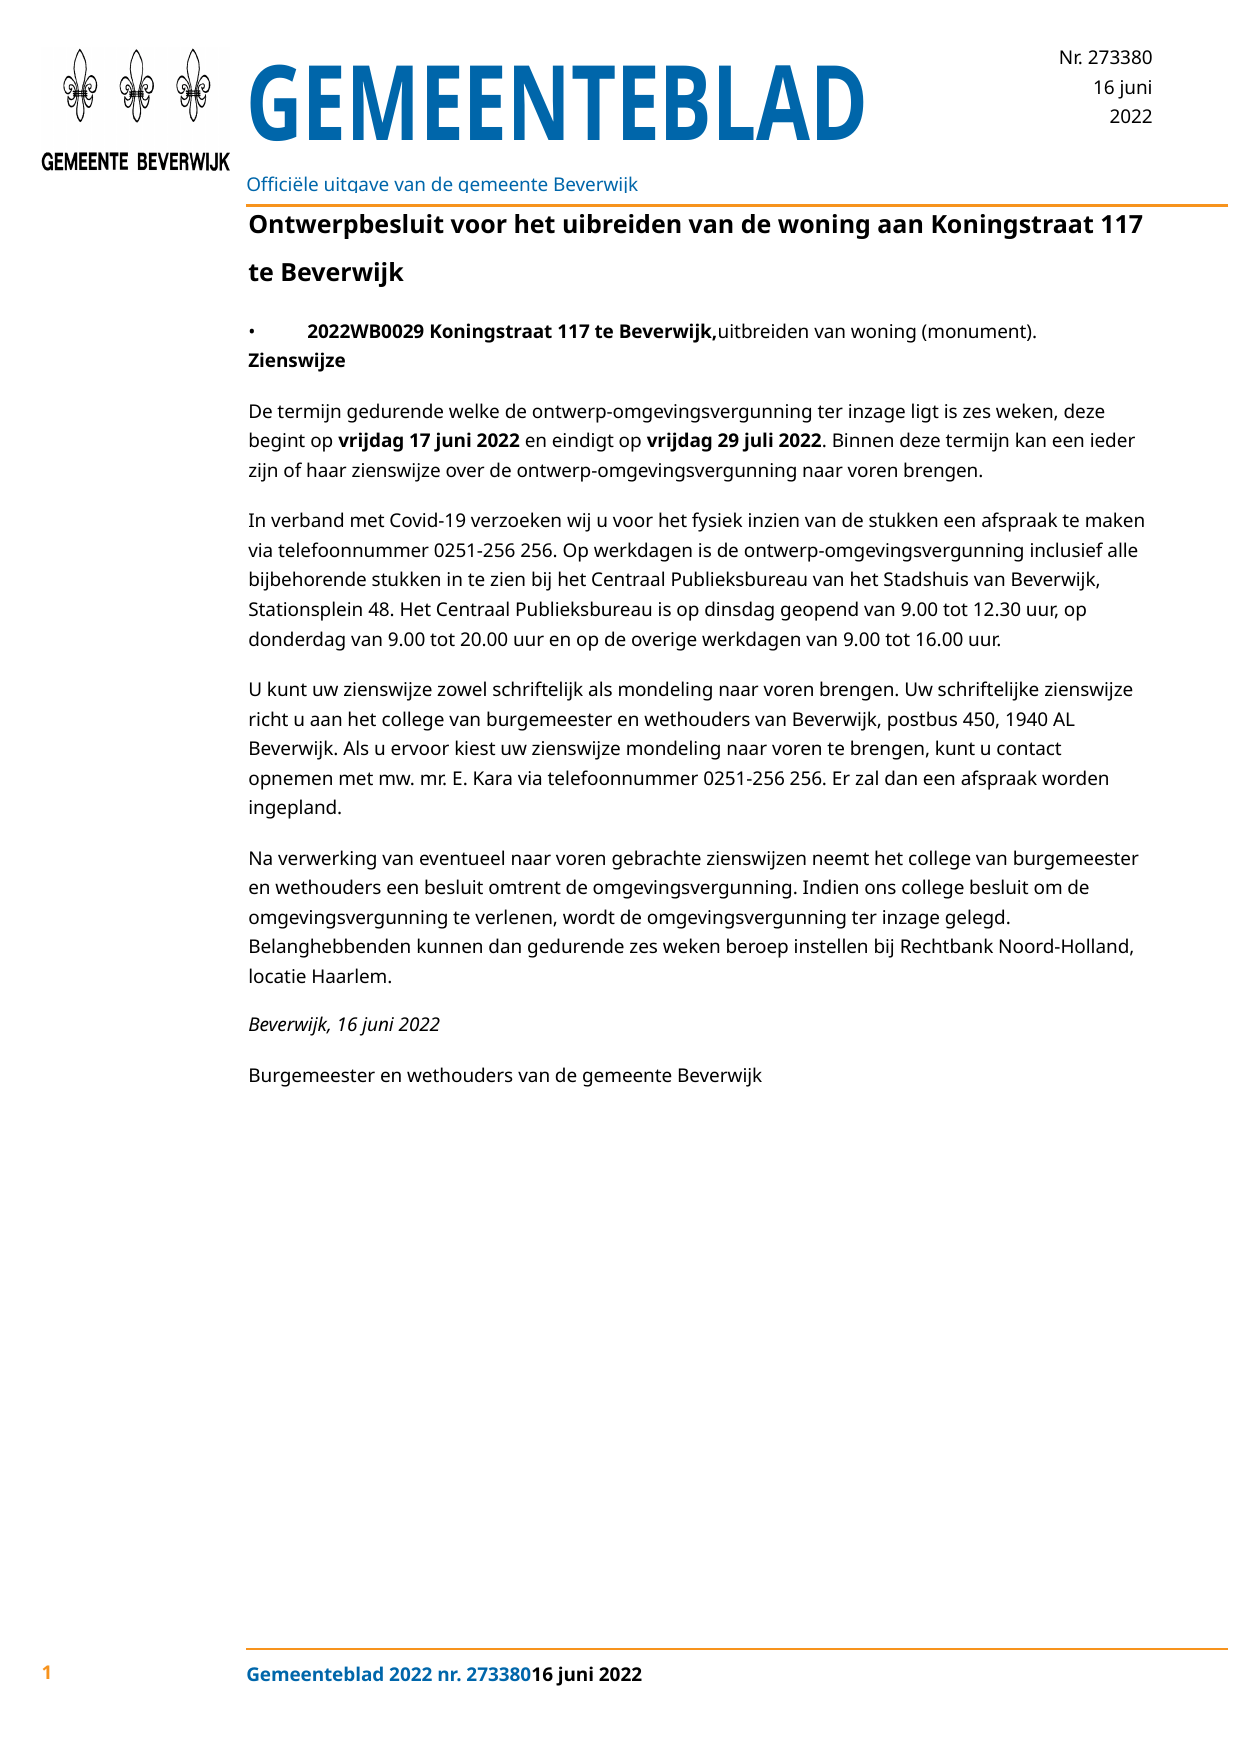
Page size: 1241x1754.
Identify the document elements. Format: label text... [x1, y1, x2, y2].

picture [41, 47, 231, 172]
list 2022WB0029 Koningstraat 117 te Beverwijk,uitbreiden van woning (monument). [248, 318, 1152, 344]
text Beverwijk, 16 juni 2022 [248, 1011, 1152, 1037]
text Burgemeester en wethouders van de gemeente Beverwijk [248, 1063, 1152, 1088]
text In verband met Covid-19 verzoeken wij u voor het fysiek inzien van de stukken een afspraak te maken via telefoonnummer 0251-256 256. Op werkdagen is de ontwerp-omgevingsvergunning inclusief alle bijbehorende stukken in te zien bij het Centraal Publieksbureau van het Stadshuis van Beverwijk, Stationsplein 48. Het Centraal Publieksbureau is op dinsdag geopend van 9.00 tot 12.30 uur, op donderdag van 9.00 tot 20.00 uur en op de overige werkdagen van 9.00 tot 16.00 uur. [248, 507, 1152, 652]
text Na verwerking van eventueel naar voren gebrachte zienswijzen neemt het college van burgemeester en wethouders een besluit omtrent de omgevingsvergunning. Indien ons college besluit om de omgevingsvergunning te verlenen, wordt de omgevingsvergunning ter inzage gelegd. Belanghebbenden kunnen dan gedurende zes weken beroep instellen bij Rechtbank Noord-Holland, locatie Haarlem. [248, 845, 1152, 989]
text Zienswijze [248, 347, 1152, 373]
text De termijn gedurende welke de ontwerp-omgevingsvergunning ter inzage ligt is zes weken, deze begint op vrijdag 17 juni 2022 en eindigt op vrijdag 29 juli 2022. Binnen deze termijn kan een ieder zijn of haar zienswijze over de ontwerp-omgevingsvergunning naar voren brengen. [248, 398, 1152, 483]
text Ontwerpbesluit voor het uibreiden van de woning aan Koningstraat 117 te Beverwijk [248, 207, 1152, 288]
text U kunt uw zienswijze zowel schriftelijk als mondeling naar voren brengen. Uw schriftelijke zienswijze richt u aan het college van burgemeester en wethouders van Beverwijk, postbus 450, 1940 AL Beverwijk. Als u ervoor kiest uw zienswijze mondeling naar voren te brengen, kunt u contact opnemen met mw. mr. E. Kara via telefoonnummer 0251-256 256. Er zal dan een afspraak worden ingepland. [248, 676, 1152, 820]
